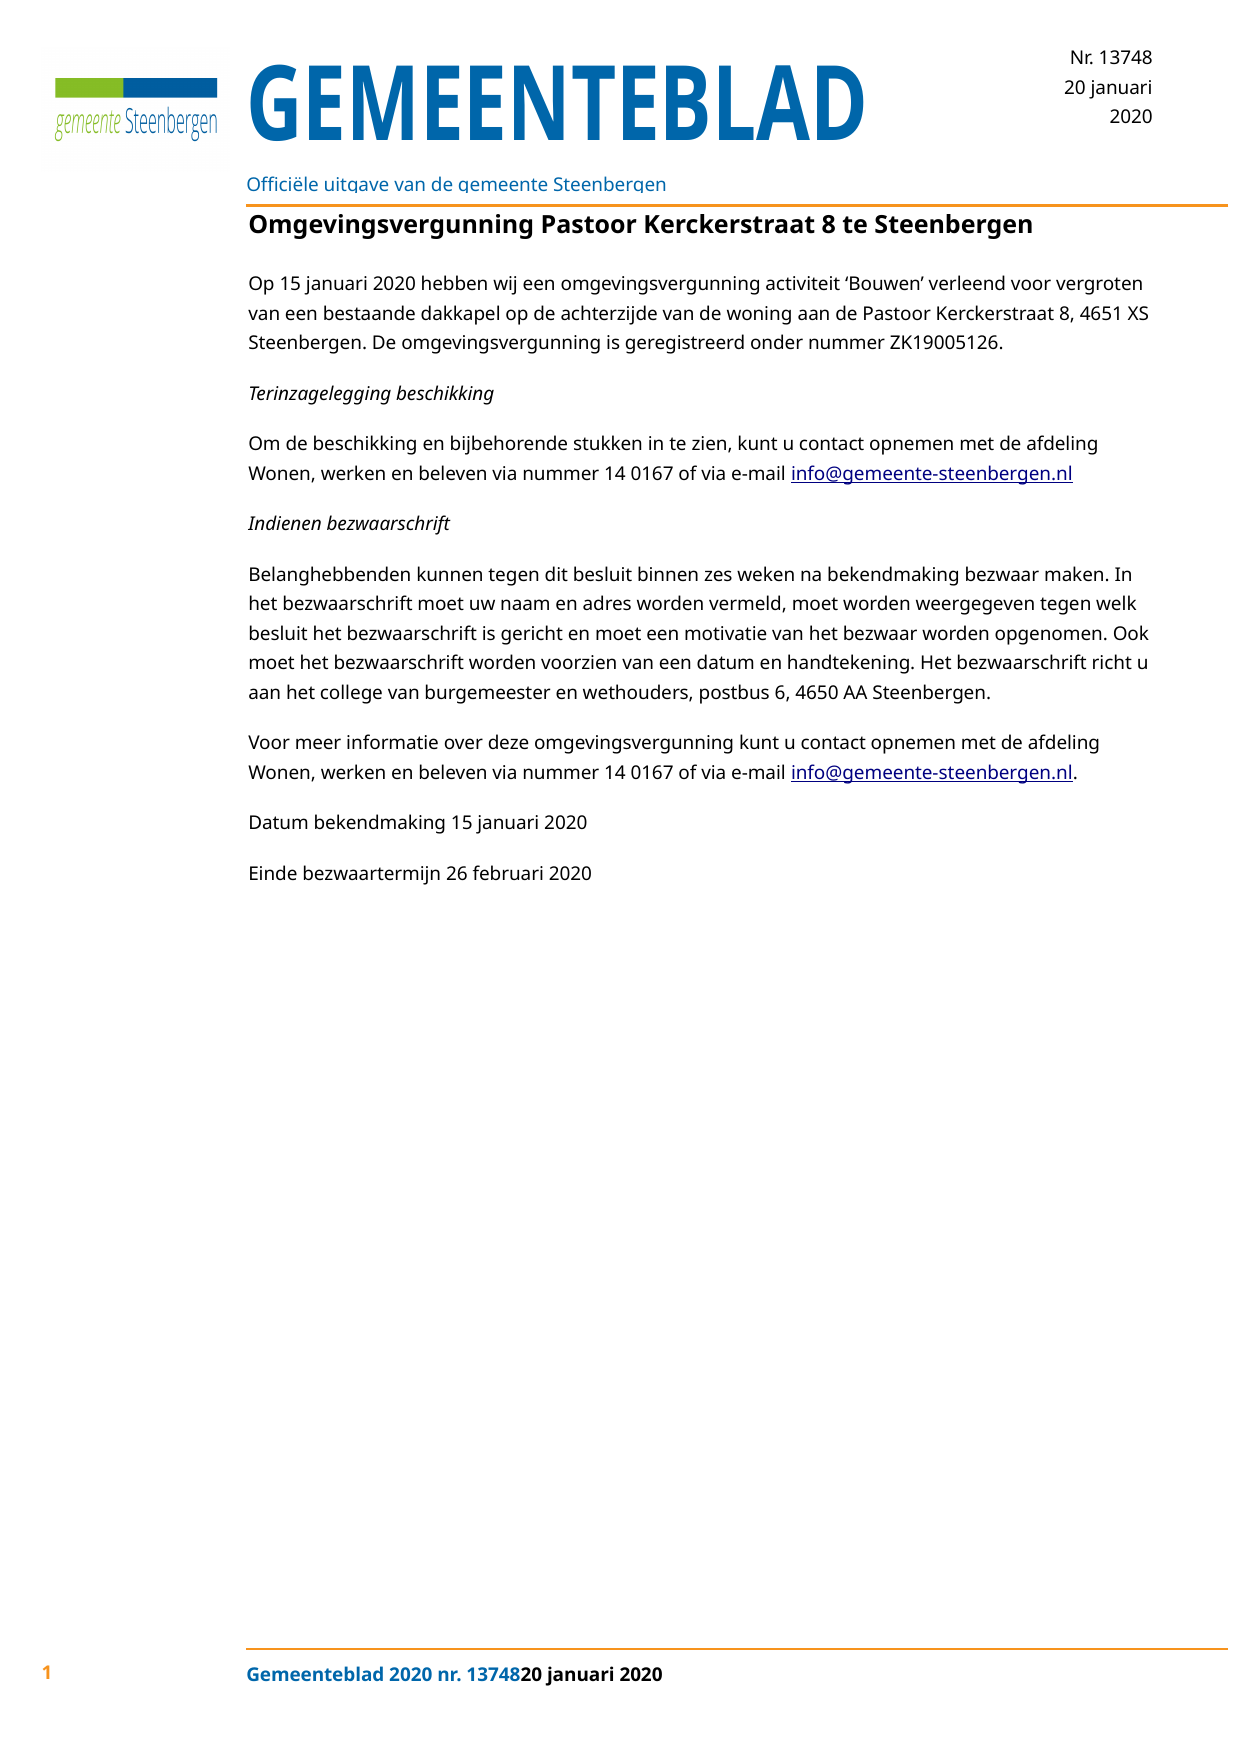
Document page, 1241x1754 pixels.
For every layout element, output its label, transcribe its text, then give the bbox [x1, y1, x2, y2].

text Datum bekendmaking 15 januari 2020 [248, 809, 1152, 835]
text Om de beschikking en bijbehorende stukken in te zien, kunt u contact opnemen met de afdeling Wonen, werken en beleven via nummer 14 0167 of via e-mail info@gemeente-steenbergen.nl [248, 430, 1152, 486]
text Belanghebbenden kunnen tegen dit besluit binnen zes weken na bekendmaking bezwaar maken. In het bezwaarschrift moet uw naam en adres worden vermeld, moet worden weergegeven tegen welk besluit het bezwaarschrift is gericht en moet een motivatie van het bezwaar worden opgenomen. Ook moet het bezwaarschrift worden voorzien van een datum en handtekening. Het bezwaarschrift richt u aan het college van burgemeester en wethouders, postbus 6, 4650 AA Steenbergen. [248, 561, 1152, 705]
text Voor meer informatie over deze omgevingsvergunning kunt u contact opnemen met de afdeling Wonen, werken en beleven via nummer 14 0167 of via e-mail info@gemeente-steenbergen.nl. [248, 729, 1152, 785]
text Terinzagelegging beschikking [248, 380, 1152, 406]
text Omgevingsvergunning Pastoor Kerckerstraat 8 te Steenbergen [248, 207, 1152, 241]
text Einde bezwaartermijn 26 februari 2020 [248, 860, 1152, 886]
text Op 15 januari 2020 hebben wij een omgevingsvergunning activiteit ‘Bouwen’ verleend voor vergroten van een bestaande dakkapel op de achterzijde van de woning aan de Pastoor Kerckerstraat 8, 4651 XS Steenbergen. De omgevingsvergunning is geregistreerd onder nummer ZK19005126. [248, 270, 1152, 355]
text Indienen bezwaarschrift [248, 510, 1152, 536]
picture [41, 47, 231, 172]
